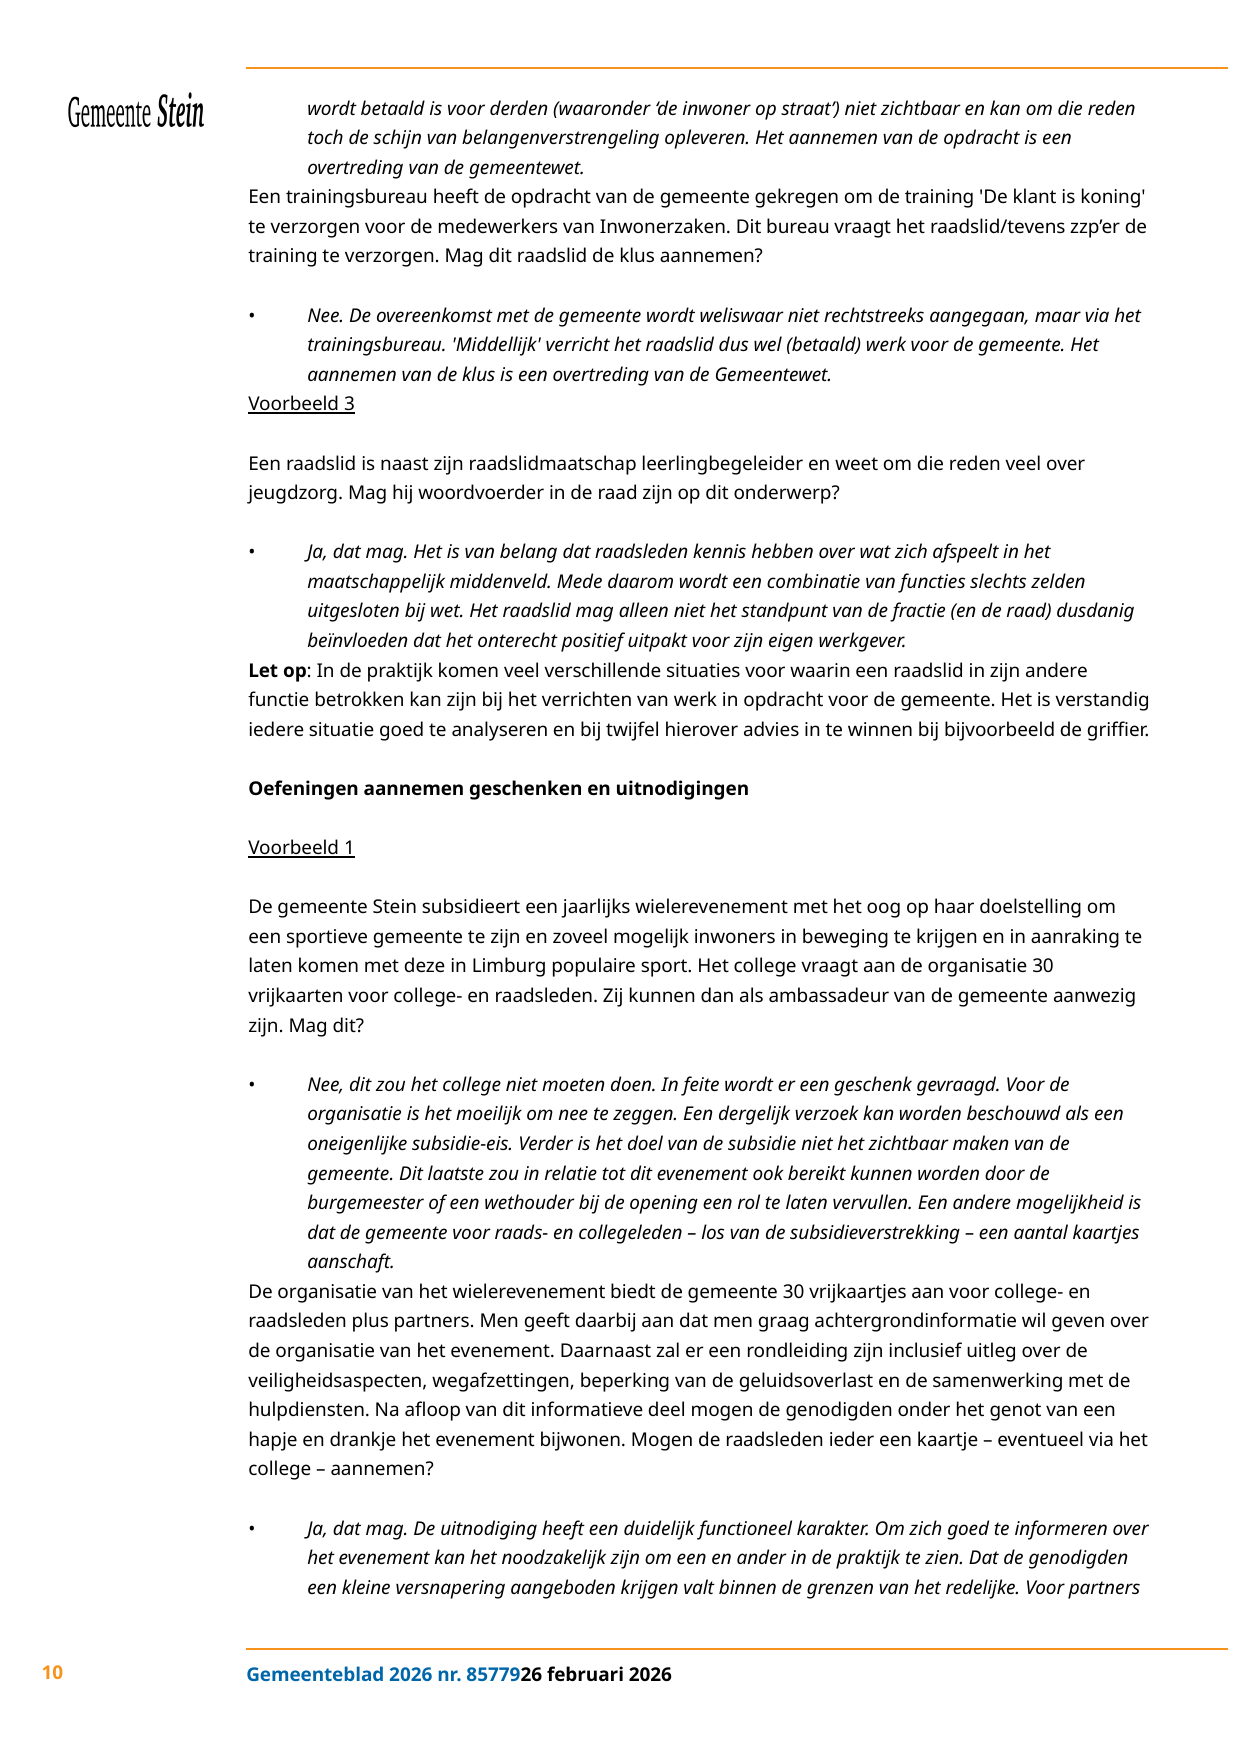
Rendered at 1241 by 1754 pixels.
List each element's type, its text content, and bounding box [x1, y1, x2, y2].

list Ja, dat mag. Het is van belang dat raadsleden kennis hebben over wat zich afspeelt in het maatschappelijk middenveld. Mede daarom wordt een combinatie van functies slechts zelden uitgesloten bij wet. Het raadslid mag alleen niet het standpunt van de fractie (en de raad) dusdanig beïnvloeden dat het onterecht positief uitpakt voor zijn eigen werkgever. [248, 538, 1152, 653]
text De organisatie van het wielerevenement biedt de gemeente 30 vrijkaartjes aan voor college- en raadsleden plus partners. Men geeft daarbij aan dat men graag achtergrondinformatie wil geven over de organisatie van het evenement. Daarnaast zal er een rondleiding zijn inclusief uitleg over de veiligheidsaspecten, wegafzettingen, beperking van de geluidsoverlast en de samenwerking met de hulpdiensten. Na afloop van dit informatieve deel mogen de genodigden onder het genot van een hapje en drankje het evenement bijwonen. Mogen de raadsleden ieder een kaartje – eventueel via het college – aannemen? [248, 1278, 1152, 1481]
list Ja, dat mag. De uitnodiging heeft een duidelijk functioneel karakter. Om zich goed te informeren over het evenement kan het noodzakelijk zijn om een en ander in de praktijk te zien. Dat de genodigden een kleine versnapering aangeboden krijgen valt binnen de grenzen van het redelijke. Voor partners [248, 1515, 1152, 1600]
text Oefeningen aannemen geschenken en uitnodigingen [248, 775, 1152, 801]
list Nee, dit zou het college niet moeten doen. In feite wordt er een geschenk gevraagd. Voor de organisatie is het moeilijk om nee te zeggen. Een dergelijk verzoek kan worden beschouwd als een oneigenlijke subsidie-eis. Verder is het doel van de subsidie niet het zichtbaar maken van de gemeente. Dit laatste zou in relatie tot dit evenement ook bereikt kunnen worden door de burgemeester of een wethouder bij de opening een rol te laten vervullen. Een andere mogelijkheid is dat de gemeente voor raads- en collegeleden – los van de subsidieverstrekking – een aantal kaartjes aanschaft. [248, 1071, 1152, 1274]
text Let op: In de praktijk komen veel verschillende situaties voor waarin een raadslid in zijn andere functie betrokken kan zijn bij het verrichten van werk in opdracht voor de gemeente. Het is verstandig iedere situatie goed te analyseren en bij twijfel hierover advies in te winnen bij bijvoorbeeld de griffier. [248, 657, 1152, 742]
text Voorbeeld 3 [248, 391, 1152, 416]
picture [41, 47, 231, 172]
text Voorbeeld 1 [248, 834, 1152, 860]
list Nee. De overeenkomst met de gemeente wordt weliswaar niet rechtstreeks aangegaan, maar via het trainingsbureau. 'Middellijk' verricht het raadslid dus wel (betaald) werk voor de gemeente. Het aannemen van de klus is een overtreding van de Gemeentewet. [248, 302, 1152, 387]
text Een raadslid is naast zijn raadslidmaatschap leerlingbegeleider en weet om die reden veel over jeugdzorg. Mag hij woordvoerder in de raad zijn op dit onderwerp? [248, 450, 1152, 505]
text De gemeente Stein subsidieert een jaarlijks wielerevenement met het oog op haar doelstelling om een sportieve gemeente te zijn en zoveel mogelijk inwoners in beweging te krijgen en in aanraking te laten komen met deze in Limburg populaire sport. Het college vraagt aan de organisatie 30 vrijkaarten voor college- en raadsleden. Zij kunnen dan als ambassadeur van de gemeente aanwezig zijn. Mag dit? [248, 893, 1152, 1038]
text Een trainingsbureau heeft de opdracht van de gemeente gekregen om de training 'De klant is koning' te verzorgen voor de medewerkers van Inwonerzaken. Dit bureau vraagt het raadslid/tevens zzp’er de training te verzorgen. Mag dit raadslid de klus aannemen? [248, 183, 1152, 268]
list wordt betaald is voor derden (waaronder ‘de inwoner op straat’) niet zichtbaar en kan om die reden toch de schijn van belangenverstrengeling opleveren. Het aannemen van de opdracht is een overtreding van de gemeentewet. [248, 95, 1152, 180]
